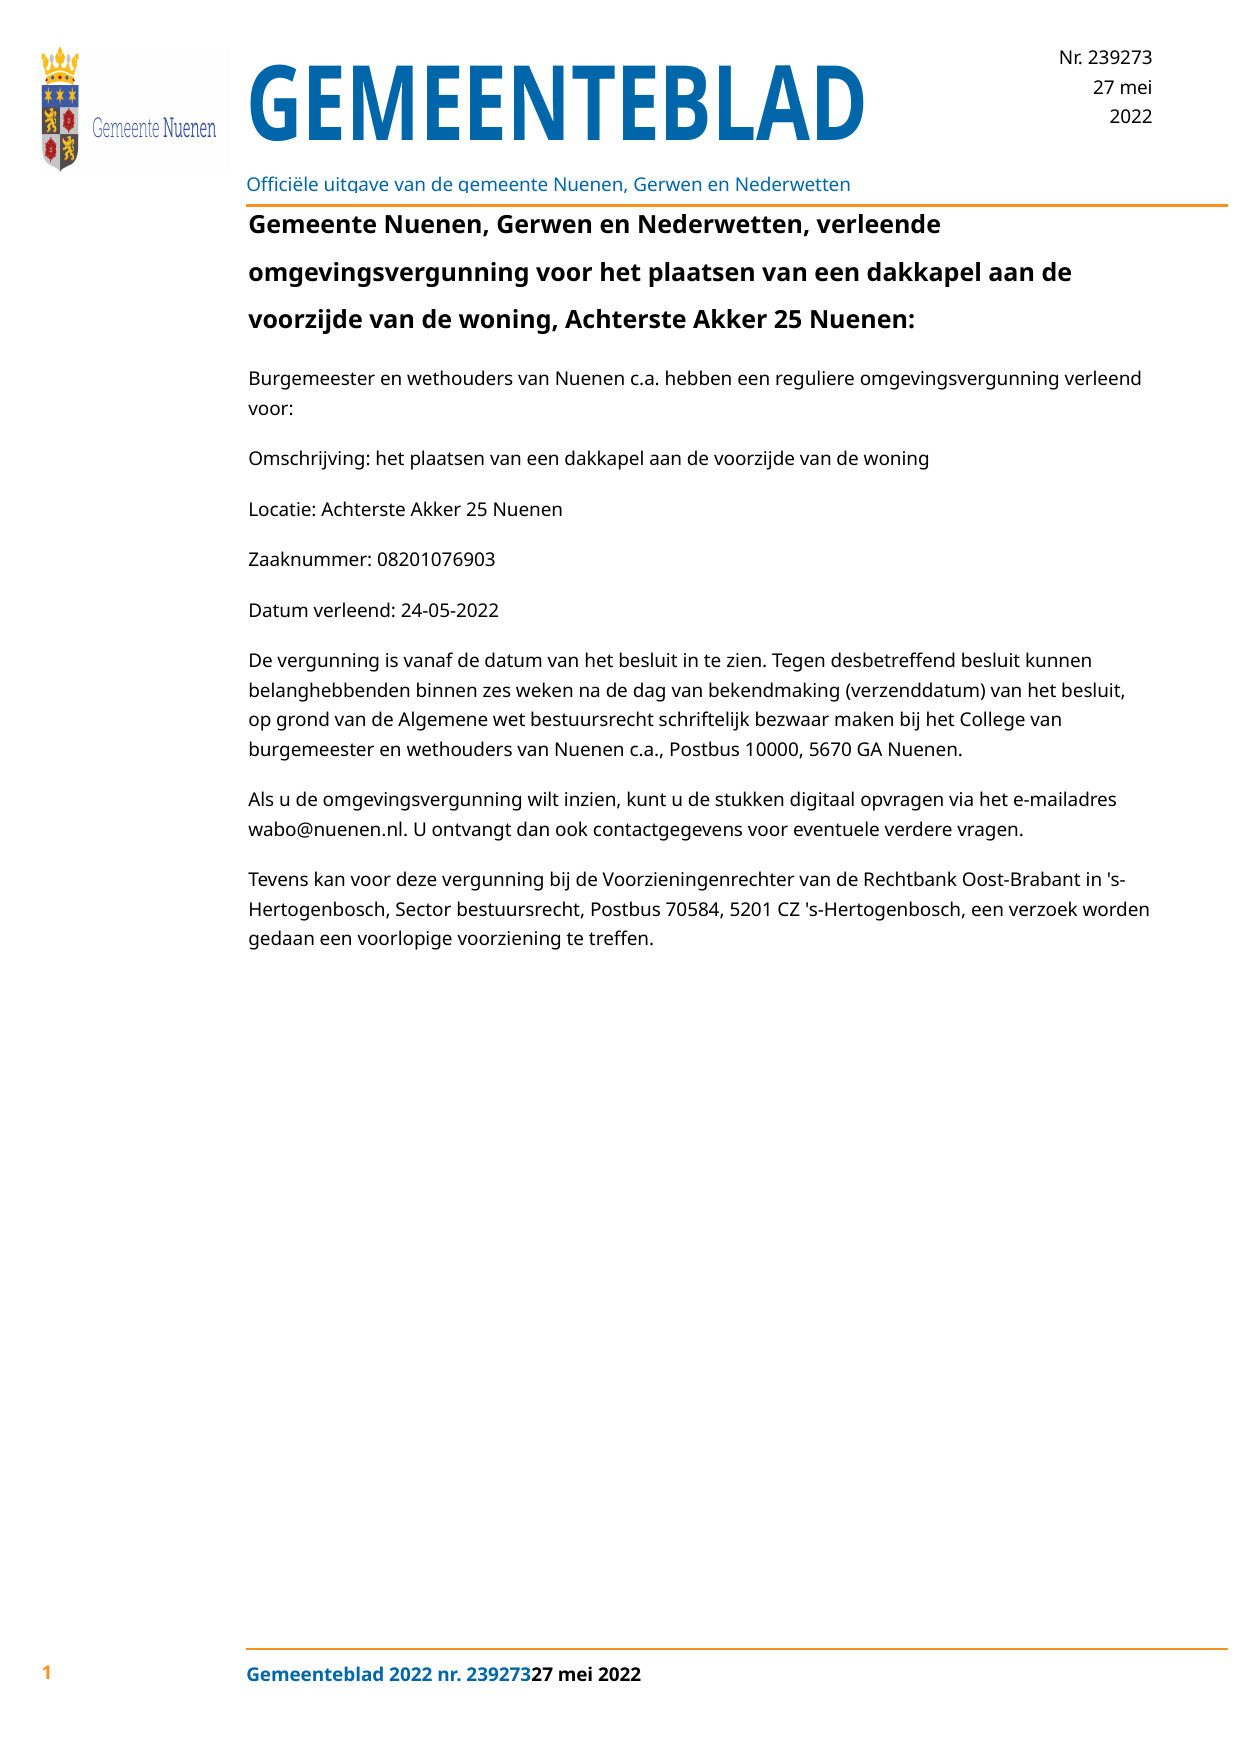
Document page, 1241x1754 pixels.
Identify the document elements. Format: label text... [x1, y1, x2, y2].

text Tevens kan voor deze vergunning bij de Voorzieningenrechter van de Rechtbank Oost-Brabant in 's-Hertogenbosch, Sector bestuursrecht, Postbus 70584, 5201 CZ 's-Hertogenbosch, een verzoek worden gedaan een voorlopige voorziening te treffen. [248, 866, 1152, 951]
text Datum verleend: 24-05-2022 [248, 597, 1152, 622]
picture [41, 47, 231, 172]
text De vergunning is vanaf de datum van het besluit in te zien. Tegen desbetreffend besluit kunnen belanghebbenden binnen zes weken na de dag van bekendmaking (verzenddatum) van het besluit, op grond van de Algemene wet bestuursrecht schriftelijk bezwaar maken bij het College van burgemeester en wethouders van Nuenen c.a., Postbus 10000, 5670 GA Nuenen. [248, 647, 1152, 762]
text Omschrijving: het plaatsen van een dakkapel aan de voorzijde van de woning [248, 446, 1152, 471]
text Gemeente Nuenen, Gerwen en Nederwetten, verleende omgevingsvergunning voor het plaatsen van een dakkapel aan de voorzijde van de woning, Achterste Akker 25 Nuenen: [248, 207, 1152, 336]
text Burgemeester en wethouders van Nuenen c.a. hebben een reguliere omgevingsvergunning verleend voor: [248, 366, 1152, 421]
text Zaaknummer: 08201076903 [248, 546, 1152, 572]
text Als u de omgevingsvergunning wilt inzien, kunt u de stukken digitaal opvragen via het e-mailadres wabo@nuenen.nl. U ontvangt dan ook contactgegevens voor eventuele verdere vragen. [248, 786, 1152, 842]
text Locatie: Achterste Akker 25 Nuenen [248, 496, 1152, 522]
